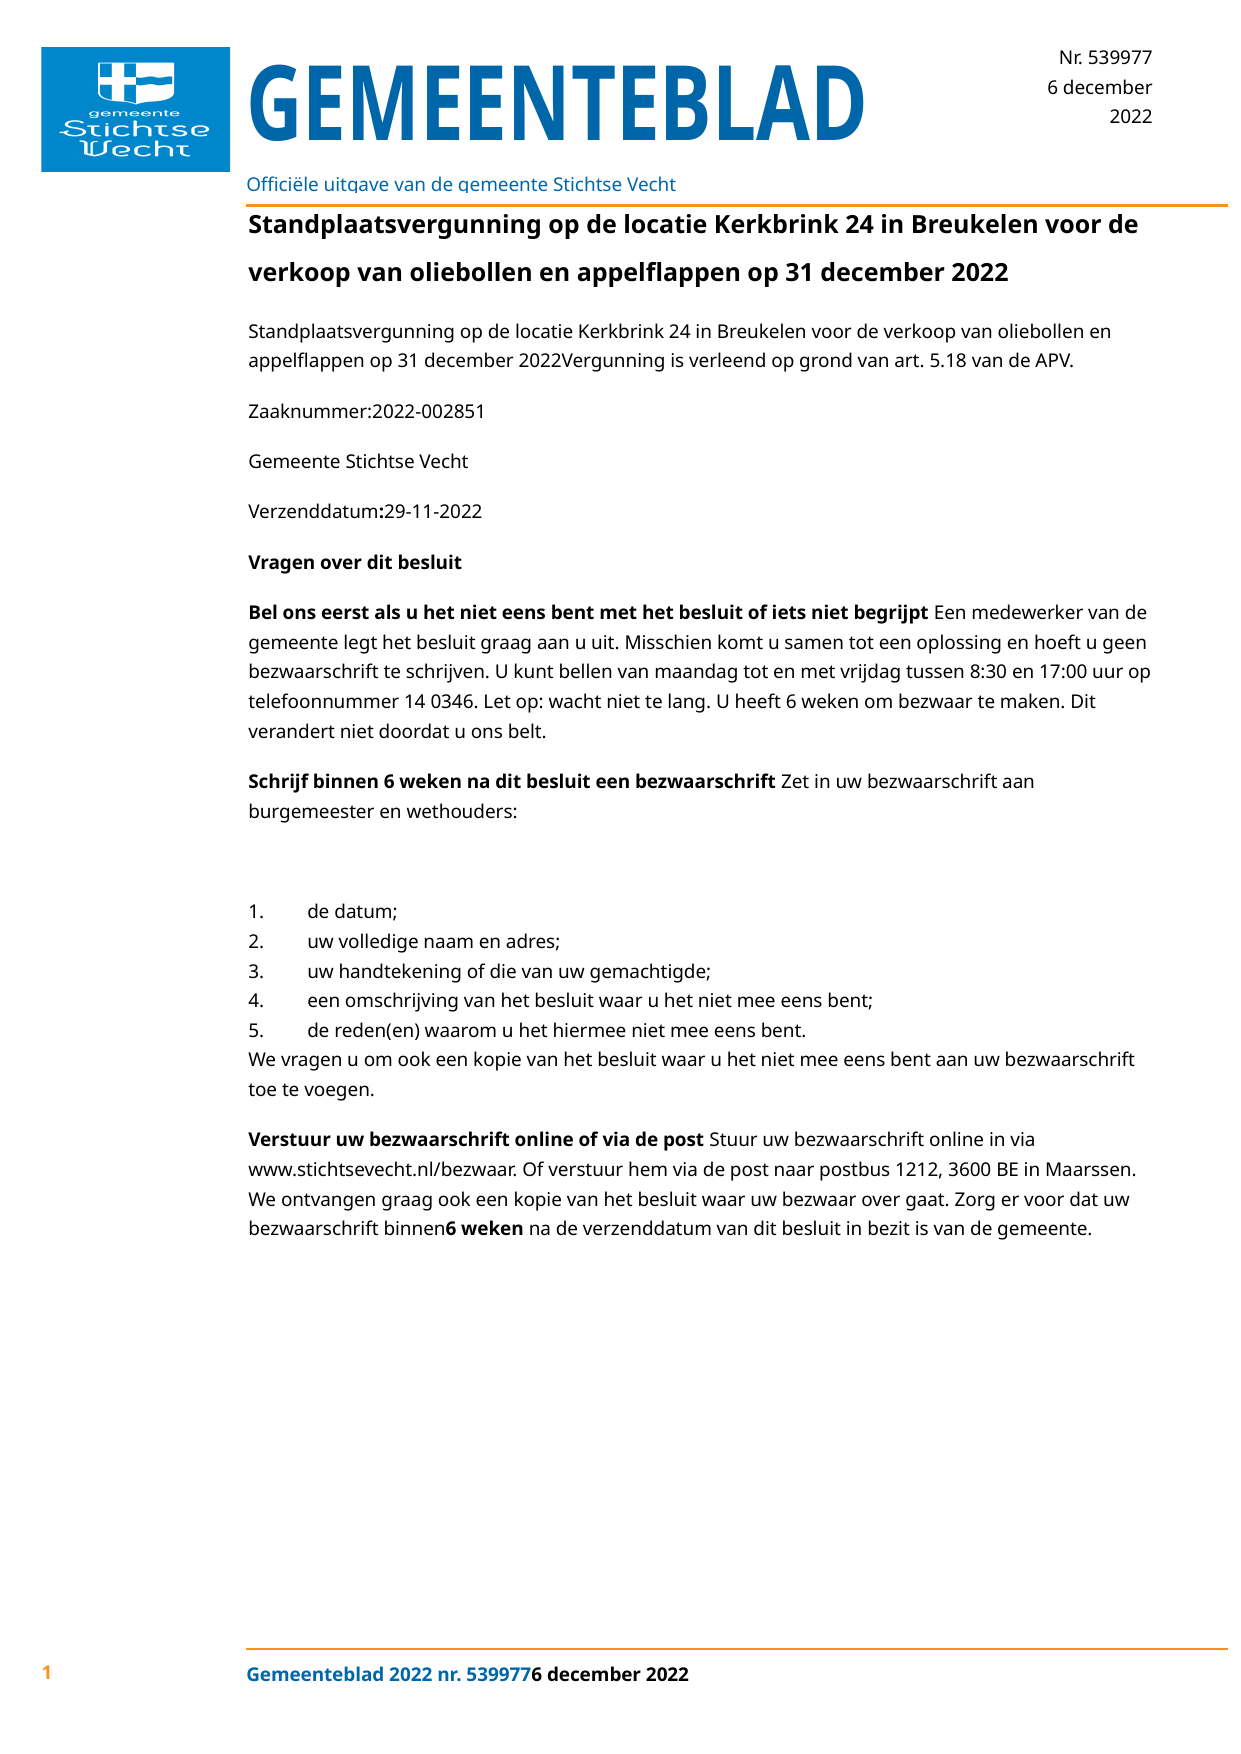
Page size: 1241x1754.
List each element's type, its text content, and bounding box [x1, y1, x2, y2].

text Vragen over dit besluit [248, 549, 1152, 575]
list de reden(en) waarom u het hiermee niet mee eens bent. [248, 1017, 1152, 1043]
list uw handtekening of die van uw gemachtigde; [248, 958, 1152, 984]
list een omschrijving van het besluit waar u het niet mee eens bent; [248, 987, 1152, 1013]
list uw volledige naam en adres; [248, 928, 1152, 954]
picture [99, 63, 135, 101]
text Verstuur uw bezwaarschrift online of via de post Stuur uw bezwaarschrift online in via www.stichtsevecht.nl/bezwaar. Of verstuur hem via de post naar postbus 1212, 3600 BE in Maarssen. We ontvangen graag ook een kopie van het besluit waar uw bezwaar over gaat. Zorg er voor dat uw bezwaarschrift binnen6 weken na de verzenddatum van dit besluit in bezit is van de gemeente. [248, 1127, 1152, 1241]
text Verzenddatum:29-11-2022 [248, 499, 1152, 524]
text Gemeente Stichtse Vecht [248, 448, 1152, 474]
text Zaaknummer:2022-002851 [248, 398, 1152, 424]
text Bel ons eerst als u het niet eens bent met het besluit of iets niet begrijpt Een medewerker van de gemeente legt het besluit graag aan u uit. Misschien komt u samen tot een oplossing en hoeft u geen bezwaarschrift te schrijven. U kunt bellen van maandag tot en met vrijdag tussen 8:30 en 17:00 uur op telefoonnummer 14 0346. Let op: wacht niet te lang. U heeft 6 weken om bezwaar te maken. Dit verandert niet doordat u ons belt. [248, 599, 1152, 744]
text Schrijf binnen 6 weken na dit besluit een bezwaarschrift Zet in uw bezwaarschrift aan burgemeester en wethouders: [248, 768, 1152, 824]
list de datum; [248, 899, 1152, 924]
text Standplaatsvergunning op de locatie Kerkbrink 24 in Breukelen voor de verkoop van oliebollen en appelflappen op 31 december 2022 [248, 207, 1152, 288]
text We vragen u om ook een kopie van het besluit waar u het niet mee eens bent aan uw bezwaarschrift toe te voegen. [248, 1047, 1152, 1102]
picture [137, 63, 174, 103]
text Standplaatsvergunning op de locatie Kerkbrink 24 in Breukelen voor de verkoop van oliebollen en appelflappen op 31 december 2022Vergunning is verleend op grond van art. 5.18 van de APV. [248, 318, 1152, 373]
